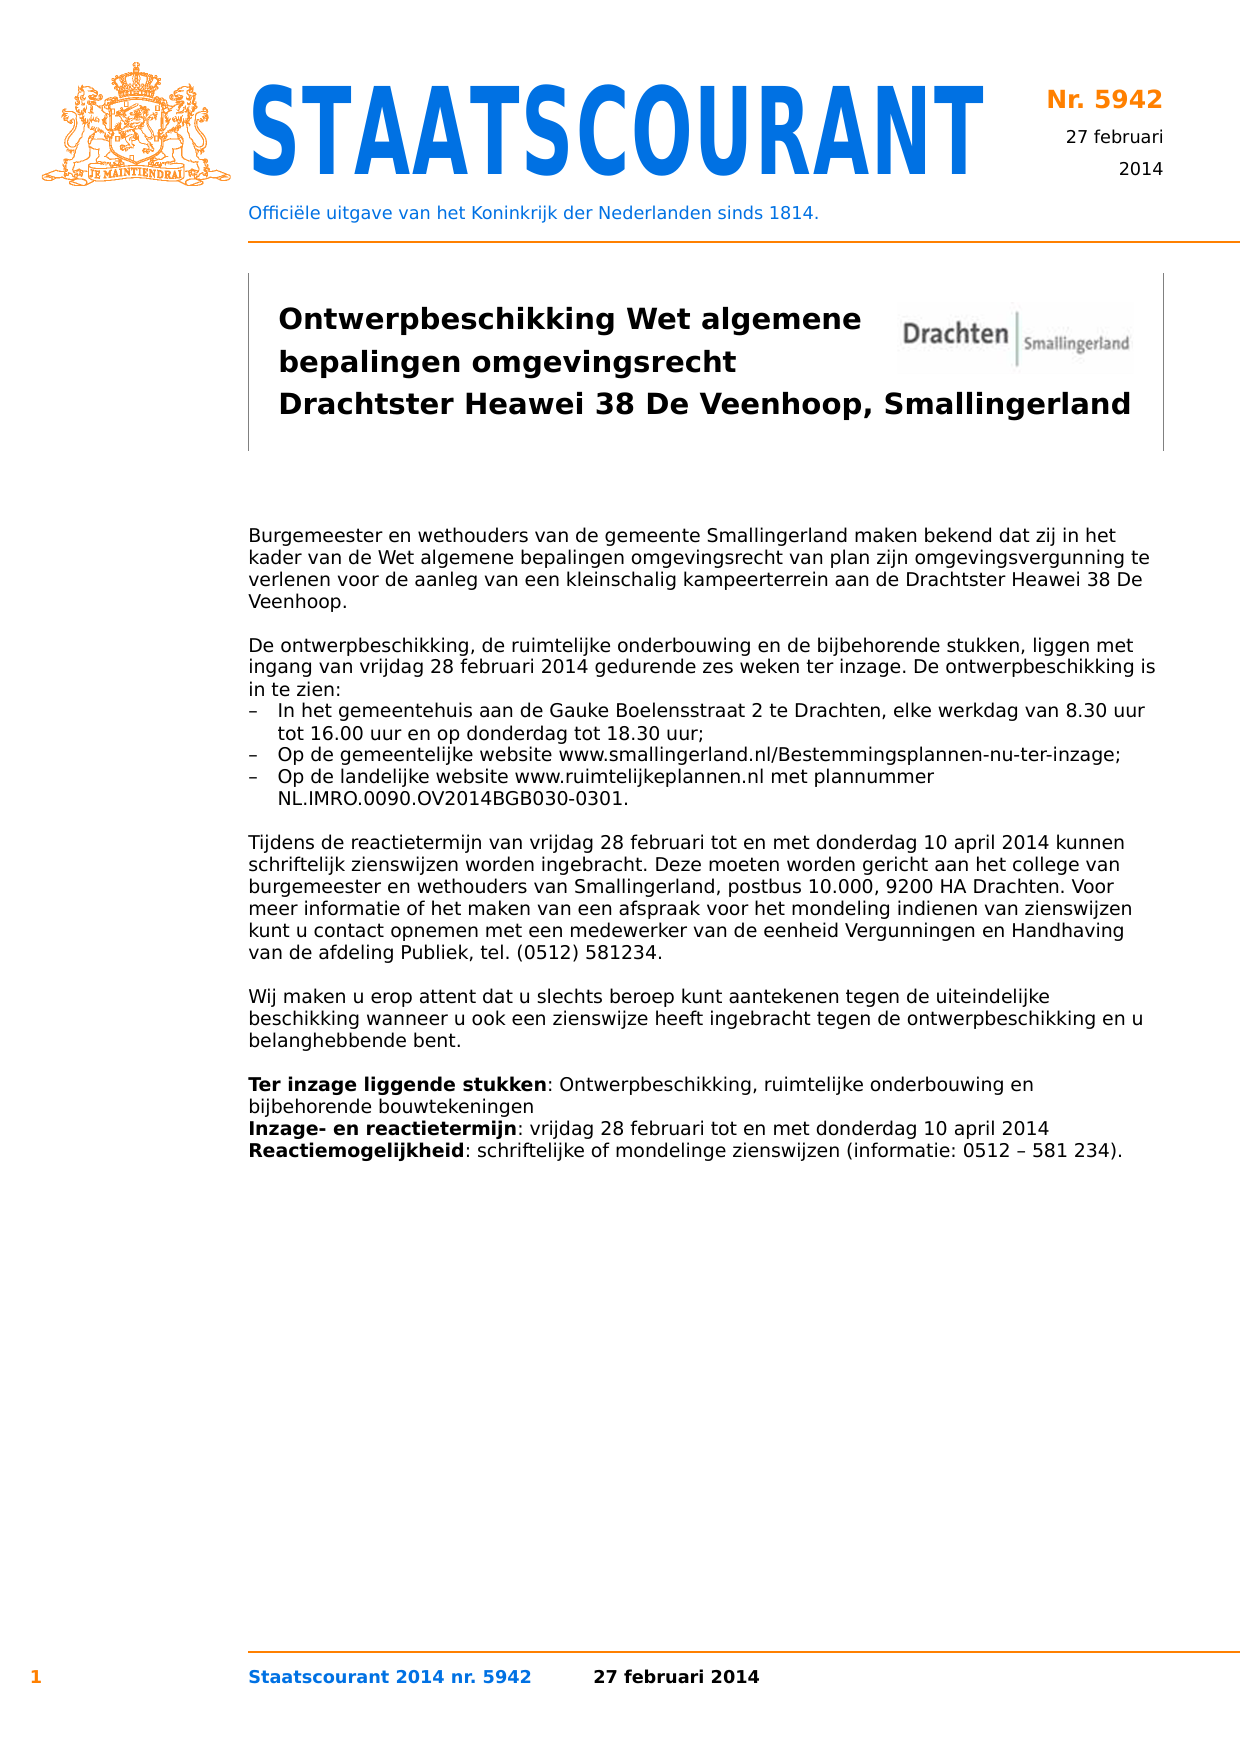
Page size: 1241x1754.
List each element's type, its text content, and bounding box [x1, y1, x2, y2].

text De ontwerpbeschikking, de ruimtelijke onderbouwing en de bijbehorende stukken, liggen met ingang van vrijdag 28 februari 2014 gedurende zes weken ter inzage. De ontwerpbeschikking is in te zien: [248, 634, 1163, 700]
table_cell Officiële uitgave van het Koninkrijk der Nederlanden sinds 1814. [248, 203, 1240, 241]
text – Op de landelijke website www.ruimtelijkeplannen.nl met plannummer NL.IMRO.0090.OV2014BGB030-0301. [248, 766, 1163, 810]
text Inzage- en reactietermijn: vrijdag 28 februari tot en met donderdag 10 april 2014 [248, 1118, 1163, 1140]
table_header STAATSCOURANT [248, 62, 998, 203]
table_header Nr. 5942 [998, 62, 1240, 121]
table_header [25, 62, 248, 241]
table_cell 27 februari [998, 121, 1240, 153]
text Burgemeester en wethouders van de gemeente Smallingerland maken bekend dat zij in het kader van de Wet algemene bepalingen omgevingsrecht van plan zijn omgevingsvergunning te verlenen voor de aanleg van een kleinschalig kampeerterrein aan de Drachtster Heawei 38 De Veenhoop. [248, 525, 1163, 613]
text Tijdens de reactietermijn van vrijdag 28 februari tot en met donderdag 10 april 2014 kunnen schriftelijk zienswijzen worden ingebracht. Deze moeten worden gericht aan het college van burgemeester en wethouders van Smallingerland, postbus 10.000, 9200 HA Drachten. Voor meer informatie of het maken van een afspraak voor het mondeling indienen van zienswijzen kunt u contact opnemen met een medewerker van de eenheid Vergunningen en Handhaving van de afdeling Publiek, tel. (0512) 581234. [248, 832, 1163, 964]
picture [897, 302, 1134, 374]
text Reactiemogelijkheid: schriftelijke of mondelinge zienswijzen (informatie: 0512 – 581 234). [248, 1140, 1163, 1162]
subtitle Ontwerpbeschikking Wet algemene bepalingen omgevingsrecht Drachtster Heawei 38 De Veenhoop, Smallingerland [249, 273, 1163, 451]
text Wij maken u erop attent dat u slechts beroep kunt aantekenen tegen de uiteindelijke beschikking wanneer u ook een zienswijze heeft ingebracht tegen de ontwerpbeschikking en u belanghebbende bent. [248, 986, 1163, 1052]
picture [41, 62, 231, 186]
table_cell 2014 [998, 153, 1240, 203]
text – Op de gemeentelijke website www.smallingerland.nl/Bestemmingsplannen-nu-ter-inzage; [248, 744, 1163, 766]
text – In het gemeentehuis aan de Gauke Boelensstraat 2 te Drachten, elke werkdag van 8.30 uur tot 16.00 uur en op donderdag tot 18.30 uur; [248, 700, 1163, 744]
text Ter inzage liggende stukken: Ontwerpbeschikking, ruimtelijke onderbouwing en bijbehorende bouwtekeningen [248, 1074, 1163, 1118]
